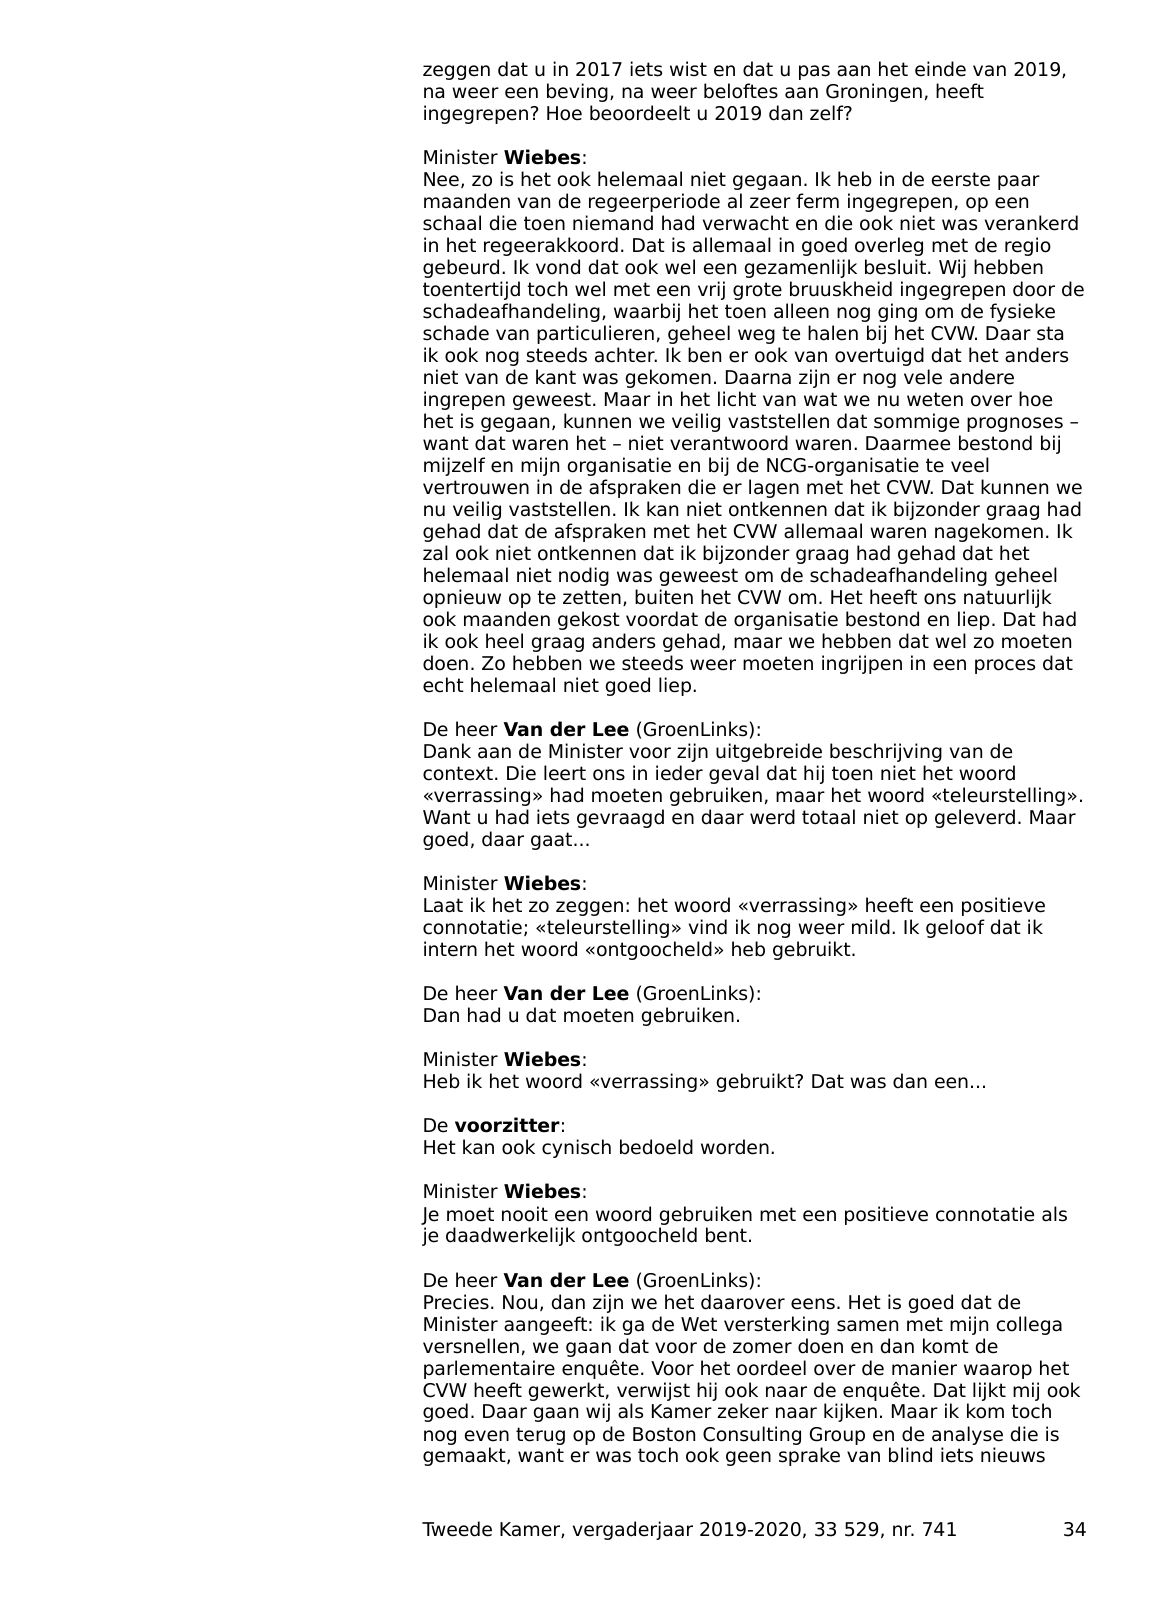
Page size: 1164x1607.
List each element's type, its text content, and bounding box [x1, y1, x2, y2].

text Je moet nooit een woord gebruiken met een positieve connotatie als je daadwerkelijk ontgoocheld bent. [422, 1203, 1087, 1247]
text Minister Wiebes: [422, 1049, 1087, 1071]
text Dan had u dat moeten gebruiken. [422, 1005, 1087, 1027]
text zeggen dat u in 2017 iets wist en dat u pas aan het einde van 2019, na weer een beving, na weer beloftes aan Groningen, heeft ingegrepen? Hoe beoordeelt u 2019 dan zelf? [422, 59, 1087, 125]
text Minister Wiebes: [422, 147, 1087, 169]
text Heb ik het woord «verrassing» gebruikt? Dat was dan een... [422, 1071, 1087, 1093]
text Dank aan de Minister voor zijn uitgebreide beschrijving van de context. Die leert ons in ieder geval dat hij toen niet het woord «verrassing» had moeten gebruiken, maar het woord «teleurstelling». Want u had iets gevraagd en daar werd totaal niet op geleverd. Maar goed, daar gaat... [422, 741, 1087, 851]
text De heer Van der Lee (GroenLinks): [422, 983, 1087, 1005]
text Minister Wiebes: [422, 873, 1087, 895]
text De heer Van der Lee (GroenLinks): [422, 1269, 1087, 1292]
text Minister Wiebes: [422, 1181, 1087, 1203]
text Laat ik het zo zeggen: het woord «verrassing» heeft een positieve connotatie; «teleurstelling» vind ik nog weer mild. Ik geloof dat ik intern het woord «ontgoocheld» heb gebruikt. [422, 895, 1087, 961]
text Nee, zo is het ook helemaal niet gegaan. Ik heb in de eerste paar maanden van de regeerperiode al zeer ferm ingegrepen, op een schaal die toen niemand had verwacht en die ook niet was verankerd in het regeerakkoord. Dat is allemaal in goed overleg met de regio gebeurd. Ik vond dat ook wel een gezamenlijk besluit. Wij hebben toentertijd toch wel met een vrij grote bruuskheid ingegrepen door de schadeafhandeling, waarbij het toen alleen nog ging om de fysieke schade van particulieren, geheel weg te halen bij het CVW. Daar sta ik ook nog steeds achter. Ik ben er ook van overtuigd dat het anders niet van de kant was gekomen. Daarna zijn er nog vele andere ingrepen geweest. Maar in het licht van wat we nu weten over hoe het is gegaan, kunnen we veilig vaststellen dat sommige prognoses – want dat waren het – niet verantwoord waren. Daarmee bestond bij mijzelf en mijn organisatie en bij de NCG-organisatie te veel vertrouwen in de afspraken die er lagen met het CVW. Dat kunnen we nu veilig vaststellen. Ik kan niet ontkennen dat ik bijzonder graag had gehad dat de afspraken met het CVW allemaal waren nagekomen. Ik zal ook niet ontkennen dat ik bijzonder graag had gehad dat het helemaal niet nodig was geweest om de schadeafhandeling geheel opnieuw op te zetten, buiten het CVW om. Het heeft ons natuurlijk ook maanden gekost voordat de organisatie bestond en liep. Dat had ik ook heel graag anders gehad, maar we hebben dat wel zo moeten doen. Zo hebben we steeds weer moeten ingrijpen in een proces dat echt helemaal niet goed liep. [422, 169, 1087, 697]
text De voorzitter: [422, 1115, 1087, 1137]
text De heer Van der Lee (GroenLinks): [422, 719, 1087, 741]
text Precies. Nou, dan zijn we het daarover eens. Het is goed dat de Minister aangeeft: ik ga de Wet versterking samen met mijn collega versnellen, we gaan dat voor de zomer doen en dan komt de parlementaire enquête. Voor het oordeel over de manier waarop het CVW heeft gewerkt, verwijst hij ook naar de enquête. Dat lijkt mij ook goed. Daar gaan wij als Kamer zeker naar kijken. Maar ik kom toch nog even terug op de Boston Consulting Group en de analyse die is gemaakt, want er was toch ook geen sprake van blind iets nieuws [422, 1292, 1087, 1467]
text Het kan ook cynisch bedoeld worden. [422, 1137, 1087, 1159]
